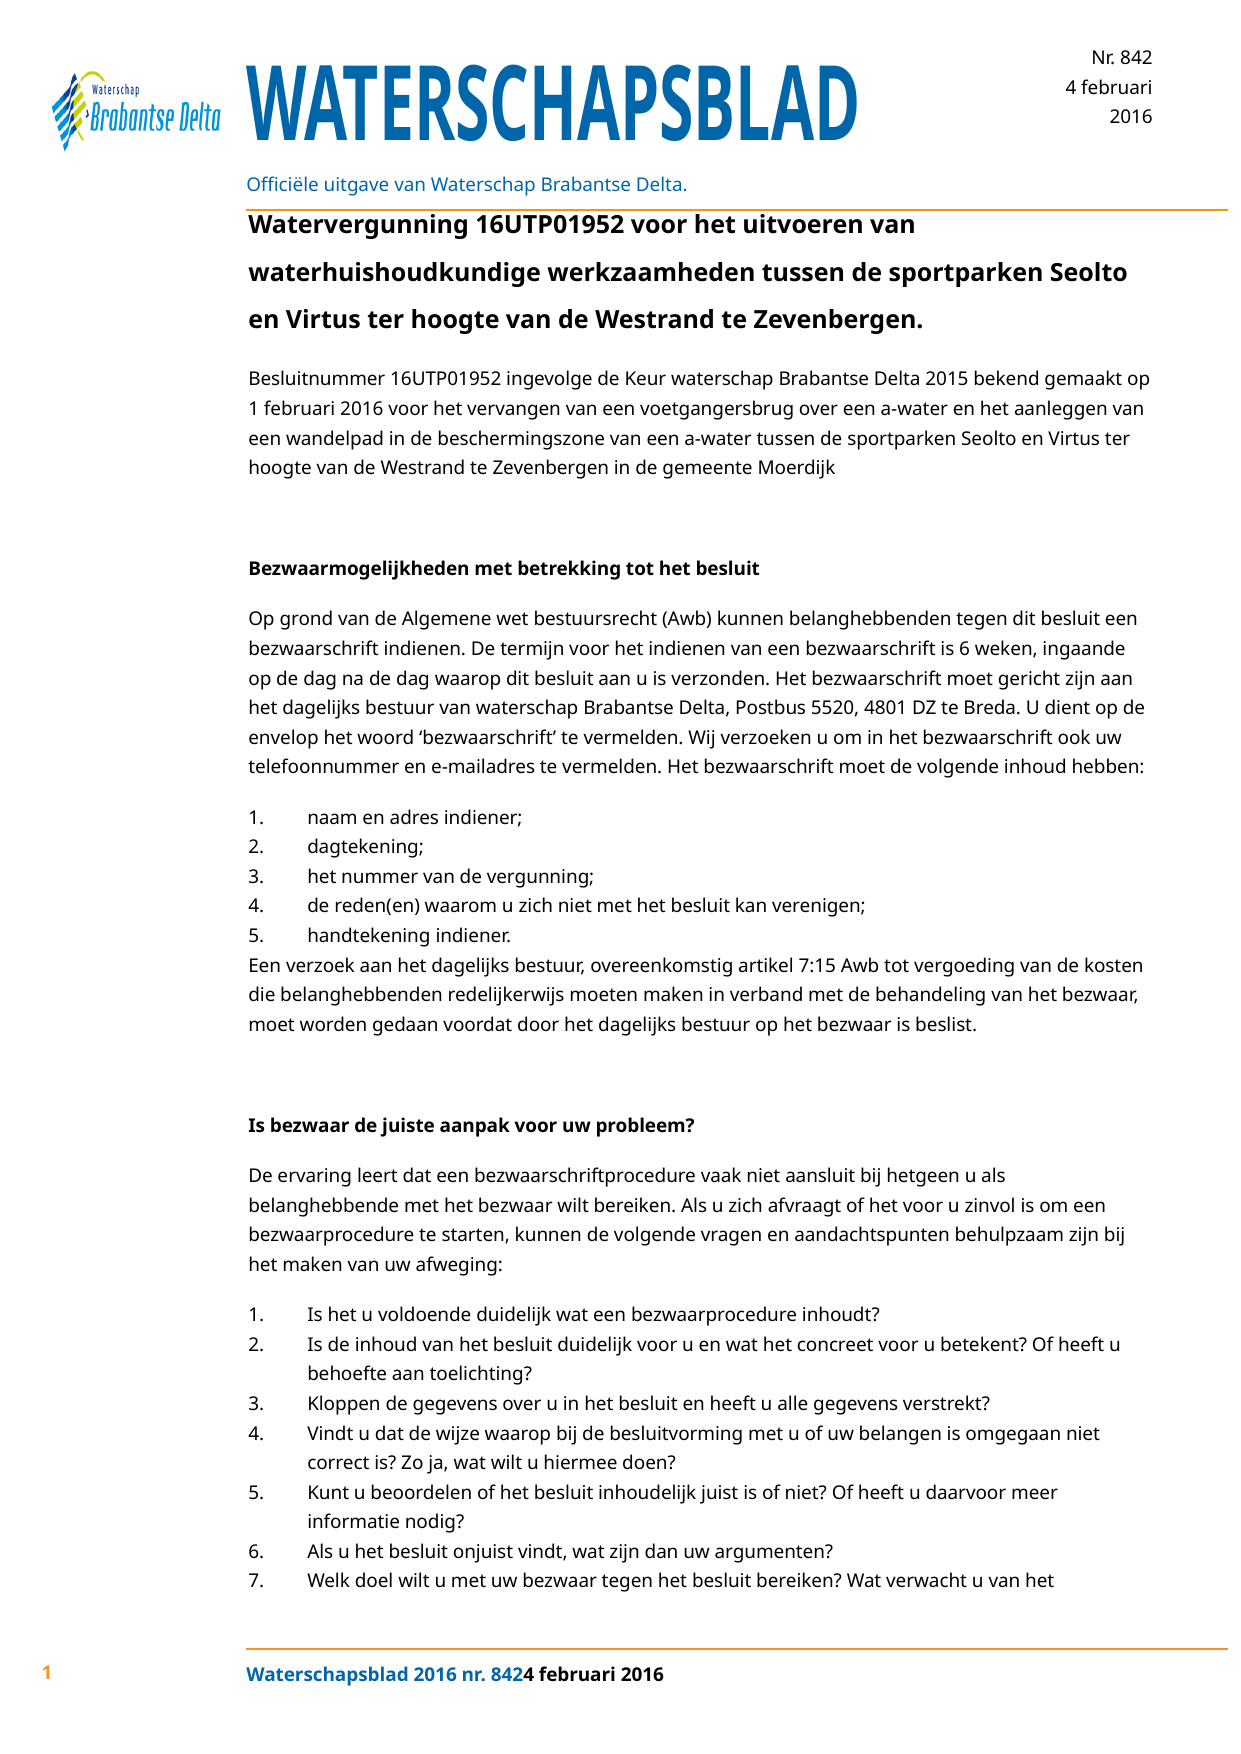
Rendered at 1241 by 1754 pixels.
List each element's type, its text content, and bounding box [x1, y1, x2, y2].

text De ervaring leert dat een bezwaarschriftprocedure vaak niet aansluit bij hetgeen u als belanghebbende met het bezwaar wilt bereiken. Als u zich afvraagt of het voor u zinvol is om een bezwaarprocedure te starten, kunnen de volgende vragen en aandachtspunten behulpzaam zijn bij het maken van uw afweging: [248, 1162, 1152, 1277]
text Watervergunning 16UTP01952 voor het uitvoeren van waterhuishoudkundige werkzaamheden tussen de sportparken Seolto en Virtus ter hoogte van de Westrand te Zevenbergen. [248, 211, 1152, 336]
list naam en adres indiener; [248, 804, 1152, 829]
list Als u het besluit onjuist vindt, wat zijn dan uw argumenten? [248, 1538, 1152, 1564]
text Is bezwaar de juiste aanpak voor uw probleem? [248, 1112, 1152, 1137]
list Is het u voldoende duidelijk wat een bezwaarprocedure inhoudt? [248, 1301, 1152, 1327]
list Vindt u dat de wijze waarop bij de besluitvorming met u of uw belangen is omgegaan niet correct is? Zo ja, wat wilt u hiermee doen? [248, 1420, 1152, 1475]
list Kunt u beoordelen of het besluit inhoudelijk juist is of niet? Of heeft u daarvoor meer informatie nodig? [248, 1479, 1152, 1534]
picture [41, 47, 231, 172]
list de reden(en) waarom u zich niet met het besluit kan verenigen; [248, 893, 1152, 918]
list handtekening indiener. [248, 922, 1152, 948]
list dagtekening; [248, 833, 1152, 859]
list Welk doel wilt u met uw bezwaar tegen het besluit bereiken? Wat verwacht u van het [248, 1568, 1152, 1593]
list het nummer van de vergunning; [248, 863, 1152, 889]
list Is de inhoud van het besluit duidelijk voor u en wat het concreet voor u betekent? Of heeft u behoefte aan toelichting? [248, 1331, 1152, 1386]
list Kloppen de gegevens over u in het besluit en heeft u alle gegevens verstrekt? [248, 1390, 1152, 1416]
text Een verzoek aan het dagelijks bestuur, overeenkomstig artikel 7:15 Awb tot vergoeding van de kosten die belanghebbenden redelijkerwijs moeten maken in verband met de behandeling van het bezwaar, moet worden gedaan voordat door het dagelijks bestuur op het bezwaar is beslist. [248, 952, 1152, 1037]
text Besluitnummer 16UTP01952 ingevolge de Keur waterschap Brabantse Delta 2015 bekend gemaakt op 1 februari 2016 voor het vervangen van een voetgangersbrug over een a-water en het aanleggen van een wandelpad in de beschermingszone van een a-water tussen de sportparken Seolto en Virtus ter hoogte van de Westrand te Zevenbergen in de gemeente Moerdijk [248, 366, 1152, 480]
text Bezwaarmogelijkheden met betrekking tot het besluit [248, 555, 1152, 581]
text Op grond van de Algemene wet bestuursrecht (Awb) kunnen belanghebbenden tegen dit besluit een bezwaarschrift indienen. De termijn voor het indienen van een bezwaarschrift is 6 weken, ingaande op de dag na de dag waarop dit besluit aan u is verzonden. Het bezwaarschrift moet gericht zijn aan het dagelijks bestuur van waterschap Brabantse Delta, Postbus 5520, 4801 DZ te Breda. U dient op de envelop het woord ‘bezwaarschrift’ te vermelden. Wij verzoeken u om in het bezwaarschrift ook uw telefoonnummer en e‑mailadres te vermelden. Het bezwaarschrift moet de volgende inhoud hebben: [248, 606, 1152, 779]
